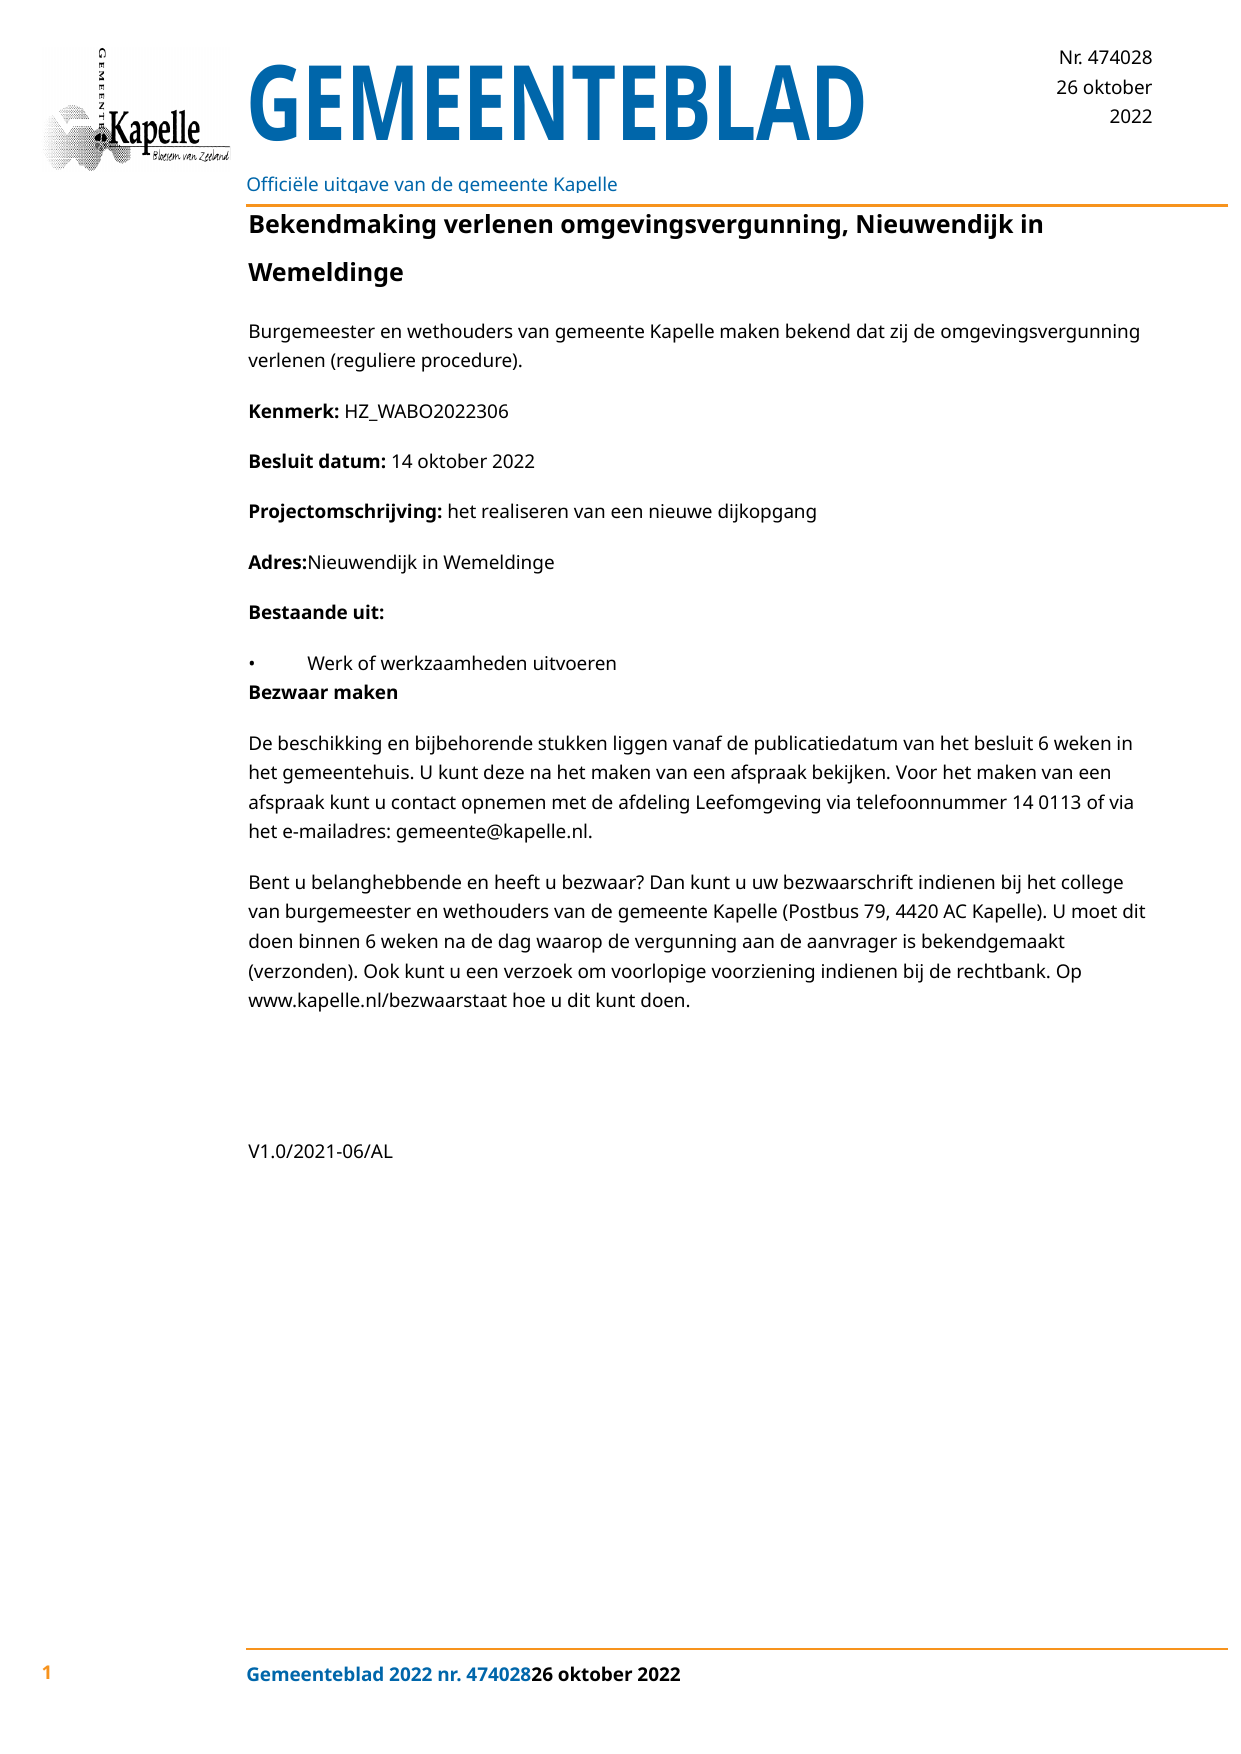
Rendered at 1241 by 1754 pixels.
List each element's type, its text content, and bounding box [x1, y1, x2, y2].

text V1.0/2021-06/AL [248, 1139, 1152, 1164]
text Bekendmaking verlenen omgevingsvergunning, Nieuwendijk in Wemeldinge [248, 207, 1152, 288]
picture [41, 47, 231, 172]
text De beschikking en bijbehorende stukken liggen vanaf de publicatiedatum van het besluit 6 weken in het gemeentehuis. U kunt deze na het maken van een afspraak bekijken. Voor het maken van een afspraak kunt u contact opnemen met de afdeling Leefomgeving via telefoonnummer 14 0113 of via het e-mailadres: gemeente@kapelle.nl. [248, 730, 1152, 844]
text Adres:Nieuwendijk in Wemeldinge [248, 549, 1152, 575]
text Bezwaar maken [248, 679, 1152, 705]
text Kenmerk: HZ_WABO2022306 [248, 398, 1152, 424]
text Burgemeester en wethouders van gemeente Kapelle maken bekend dat zij de omgevingsvergunning verlenen (reguliere procedure). [248, 318, 1152, 373]
text Projectomschrijving: het realiseren van een nieuwe dijkopgang [248, 499, 1152, 524]
list Werk of werkzaamheden uitvoeren [248, 650, 1152, 676]
text Bent u belanghebbende en heeft u bezwaar? Dan kunt u uw bezwaarschrift indienen bij het college van burgemeester en wethouders van de gemeente Kapelle (Postbus 79, 4420 AC Kapelle). U moet dit doen binnen 6 weken na de dag waarop de vergunning aan de aanvrager is bekendgemaakt (verzonden). Ook kunt u een verzoek om voorlopige voorziening indienen bij de rechtbank. Op www.kapelle.nl/bezwaarstaat hoe u dit kunt doen. [248, 869, 1152, 1013]
text Bestaande uit: [248, 599, 1152, 625]
text Besluit datum: 14 oktober 2022 [248, 448, 1152, 474]
